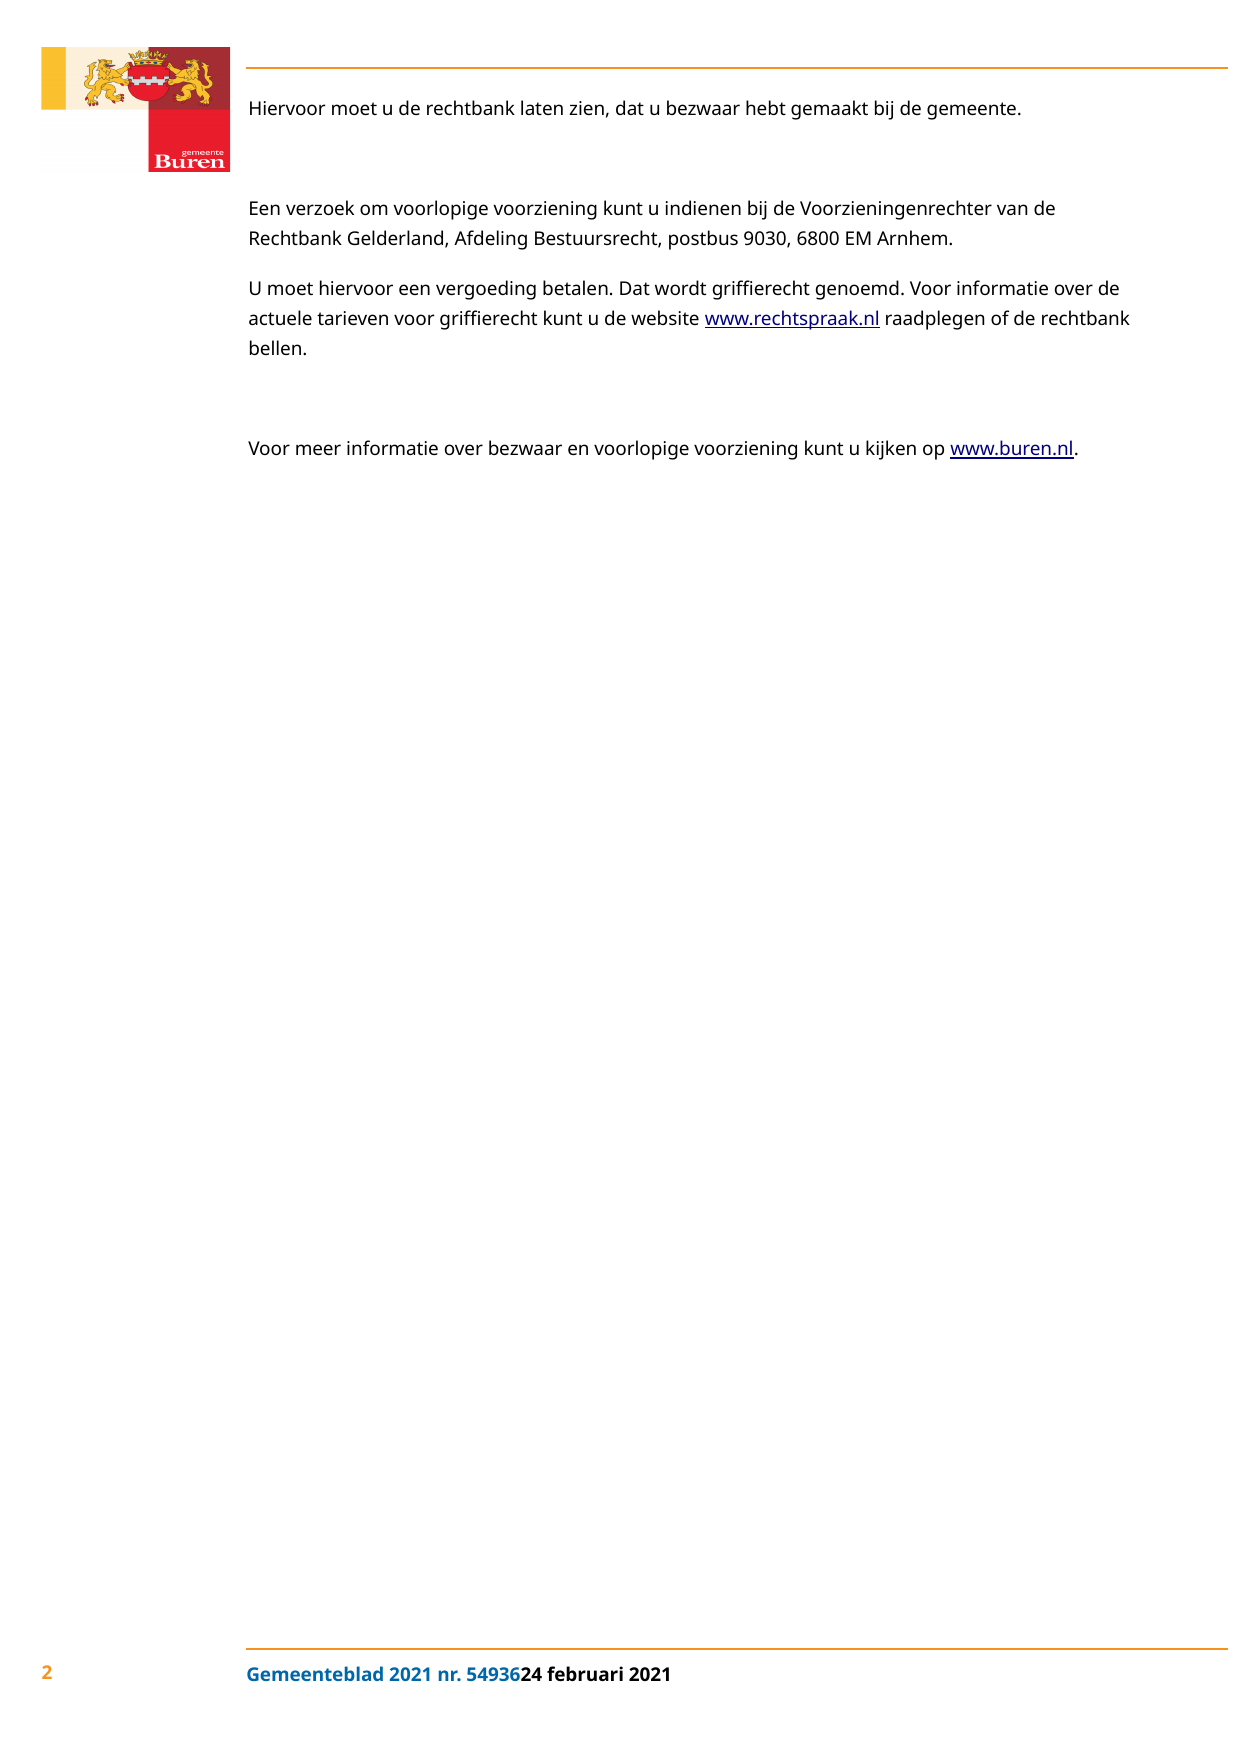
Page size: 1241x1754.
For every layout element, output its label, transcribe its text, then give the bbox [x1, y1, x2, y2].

text Een verzoek om voorlopige voorziening kunt u indienen bij de Voorzieningenrechter van de Rechtbank Gelderland, Afdeling Bestuursrecht, postbus 9030, 6800 EM Arnhem. [248, 196, 1152, 251]
text Hiervoor moet u de rechtbank laten zien, dat u bezwaar hebt gemaakt bij de gemeente. [248, 95, 1152, 121]
picture [41, 47, 231, 172]
text U moet hiervoor een vergoeding betalen. Dat wordt griffierecht genoemd. Voor informatie over de actuele tarieven voor griffierecht kunt u de website www.rechtspraak.nl raadplegen of de rechtbank bellen. [248, 276, 1152, 361]
text Voor meer informatie over bezwaar en voorlopige voorziening kunt u kijken op www.buren.nl. [248, 436, 1152, 461]
